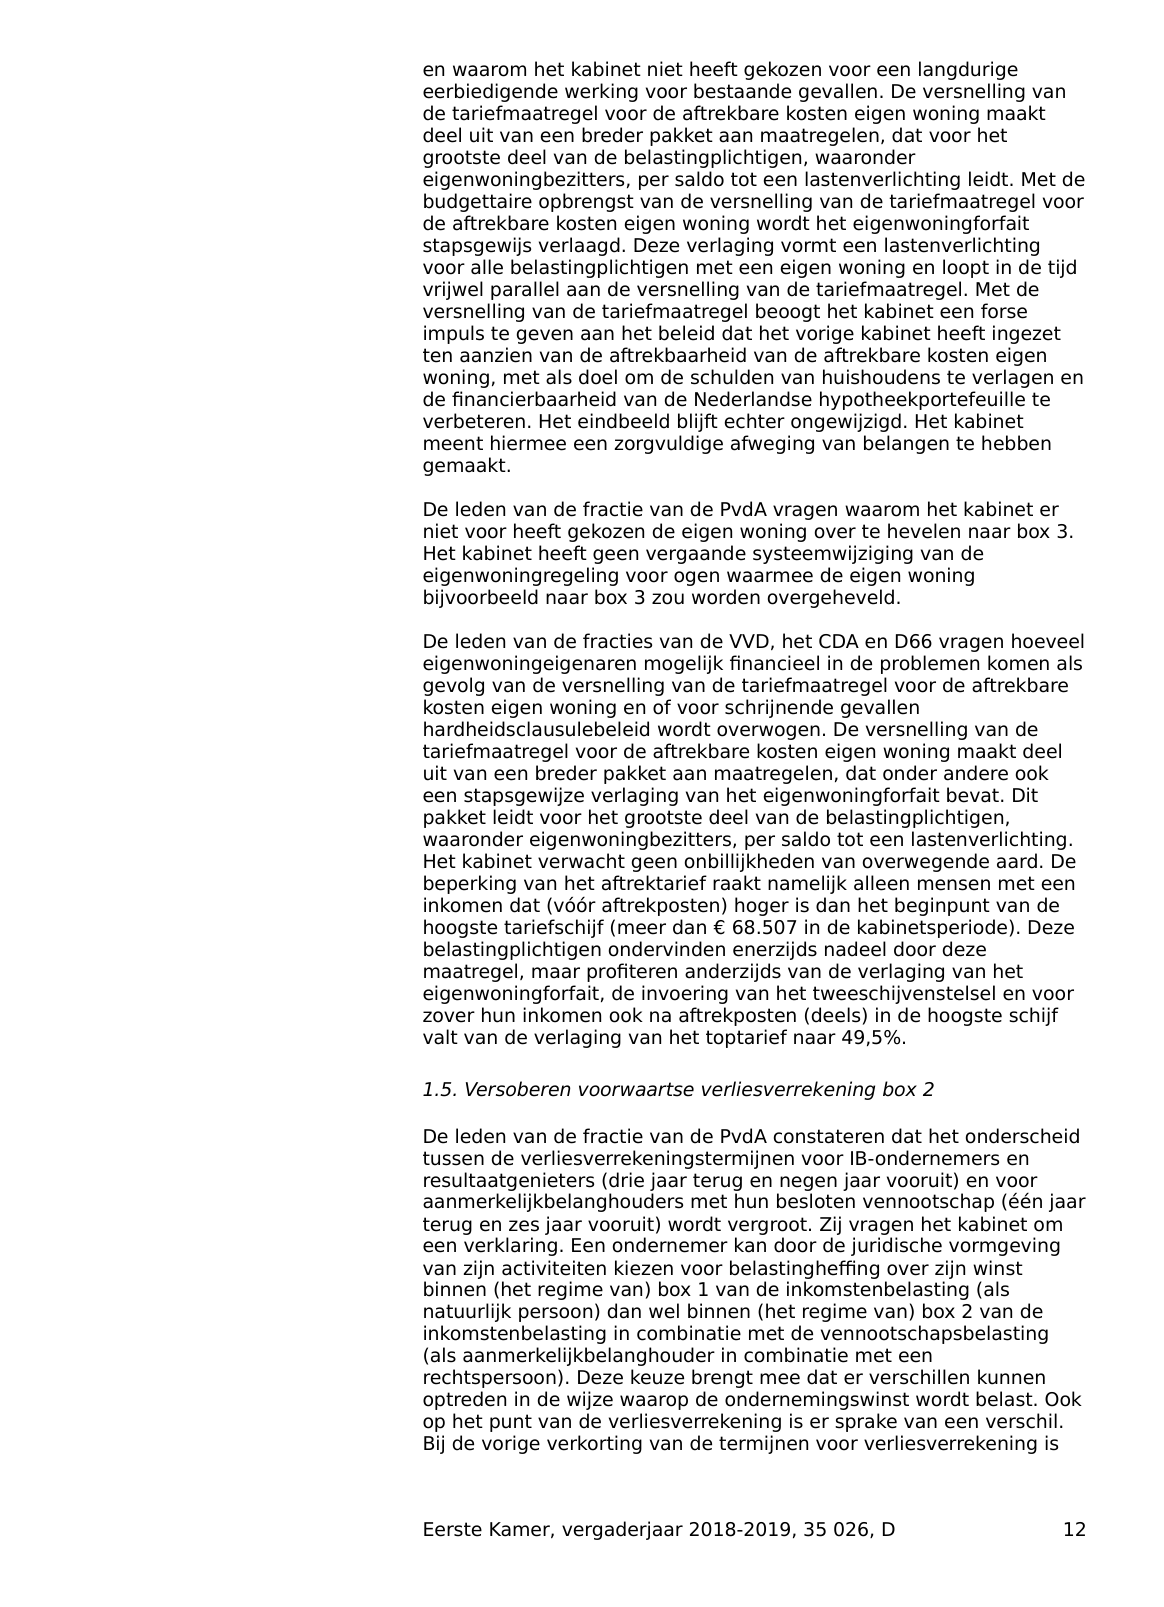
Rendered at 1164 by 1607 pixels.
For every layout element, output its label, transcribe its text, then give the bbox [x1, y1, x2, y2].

text De leden van de fractie van de PvdA vragen waarom het kabinet er niet voor heeft gekozen de eigen woning over te hevelen naar box 3. Het kabinet heeft geen vergaande systeemwijziging van de eigenwoningregeling voor ogen waarmee de eigen woning bijvoorbeeld naar box 3 zou worden overgeheveld. [422, 499, 1087, 609]
text De leden van de fracties van de VVD, het CDA en D66 vragen hoeveel eigenwoningeigenaren mogelijk financieel in de problemen komen als gevolg van de versnelling van de tariefmaatregel voor de aftrekbare kosten eigen woning en of voor schrijnende gevallen hardheidsclausulebeleid wordt overwogen. De versnelling van de tariefmaatregel voor de aftrekbare kosten eigen woning maakt deel uit van een breder pakket aan maatregelen, dat onder andere ook een stapsgewijze verlaging van het eigenwoningforfait bevat. Dit pakket leidt voor het grootste deel van de belastingplichtigen, waaronder eigenwoningbezitters, per saldo tot een lastenverlichting. Het kabinet verwacht geen onbillijkheden van overwegende aard. De beperking van het aftrektarief raakt namelijk alleen mensen met een inkomen dat (vóór aftrekposten) hoger is dan het beginpunt van de hoogste tariefschijf (meer dan € 68.507 in de kabinetsperiode). Deze belastingplichtigen ondervinden enerzijds nadeel door deze maatregel, maar profiteren anderzijds van de verlaging van het eigenwoningforfait, de invoering van het tweeschijvenstelsel en voor zover hun inkomen ook na aftrekposten (deels) in de hoogste schijf valt van de verlaging van het toptarief naar 49,5%. [422, 631, 1087, 1048]
subtitle 1.5. Versoberen voorwaartse verliesverrekening box 2 [422, 1078, 1087, 1101]
text en waarom het kabinet niet heeft gekozen voor een langdurige eerbiedigende werking voor bestaande gevallen. De versnelling van de tariefmaatregel voor de aftrekbare kosten eigen woning maakt deel uit van een breder pakket aan maatregelen, dat voor het grootste deel van de belastingplichtigen, waaronder eigenwoningbezitters, per saldo tot een lastenverlichting leidt. Met de budgettaire opbrengst van de versnelling van de tariefmaatregel voor de aftrekbare kosten eigen woning wordt het eigenwoningforfait stapsgewijs verlaagd. Deze verlaging vormt een lastenverlichting voor alle belastingplichtigen met een eigen woning en loopt in de tijd vrijwel parallel aan de versnelling van de tariefmaatregel. Met de versnelling van de tariefmaatregel beoogt het kabinet een forse impuls te geven aan het beleid dat het vorige kabinet heeft ingezet ten aanzien van de aftrekbaarheid van de aftrekbare kosten eigen woning, met als doel om de schulden van huishoudens te verlagen en de financierbaarheid van de Nederlandse hypotheekportefeuille te verbeteren. Het eindbeeld blijft echter ongewijzigd. Het kabinet meent hiermee een zorgvuldige afweging van belangen te hebben gemaakt. [422, 59, 1087, 477]
text De leden van de fractie van de PvdA constateren dat het onderscheid tussen de verliesverrekeningstermijnen voor IB-ondernemers en resultaatgenieters (drie jaar terug en negen jaar vooruit) en voor aanmerkelijkbelanghouders met hun besloten vennootschap (één jaar terug en zes jaar vooruit) wordt vergroot. Zij vragen het kabinet om een verklaring. Een ondernemer kan door de juridische vormgeving van zijn activiteiten kiezen voor belastingheffing over zijn winst binnen (het regime van) box 1 van de inkomstenbelasting (als natuurlijk persoon) dan wel binnen (het regime van) box 2 van de inkomstenbelasting in combinatie met de vennootschapsbelasting (als aanmerkelijkbelanghouder in combinatie met een rechtspersoon). Deze keuze brengt mee dat er verschillen kunnen optreden in de wijze waarop de ondernemingswinst wordt belast. Ook op het punt van de verliesverrekening is er sprake van een verschil. Bij de vorige verkorting van de termijnen voor verliesverrekening is [422, 1126, 1087, 1455]
